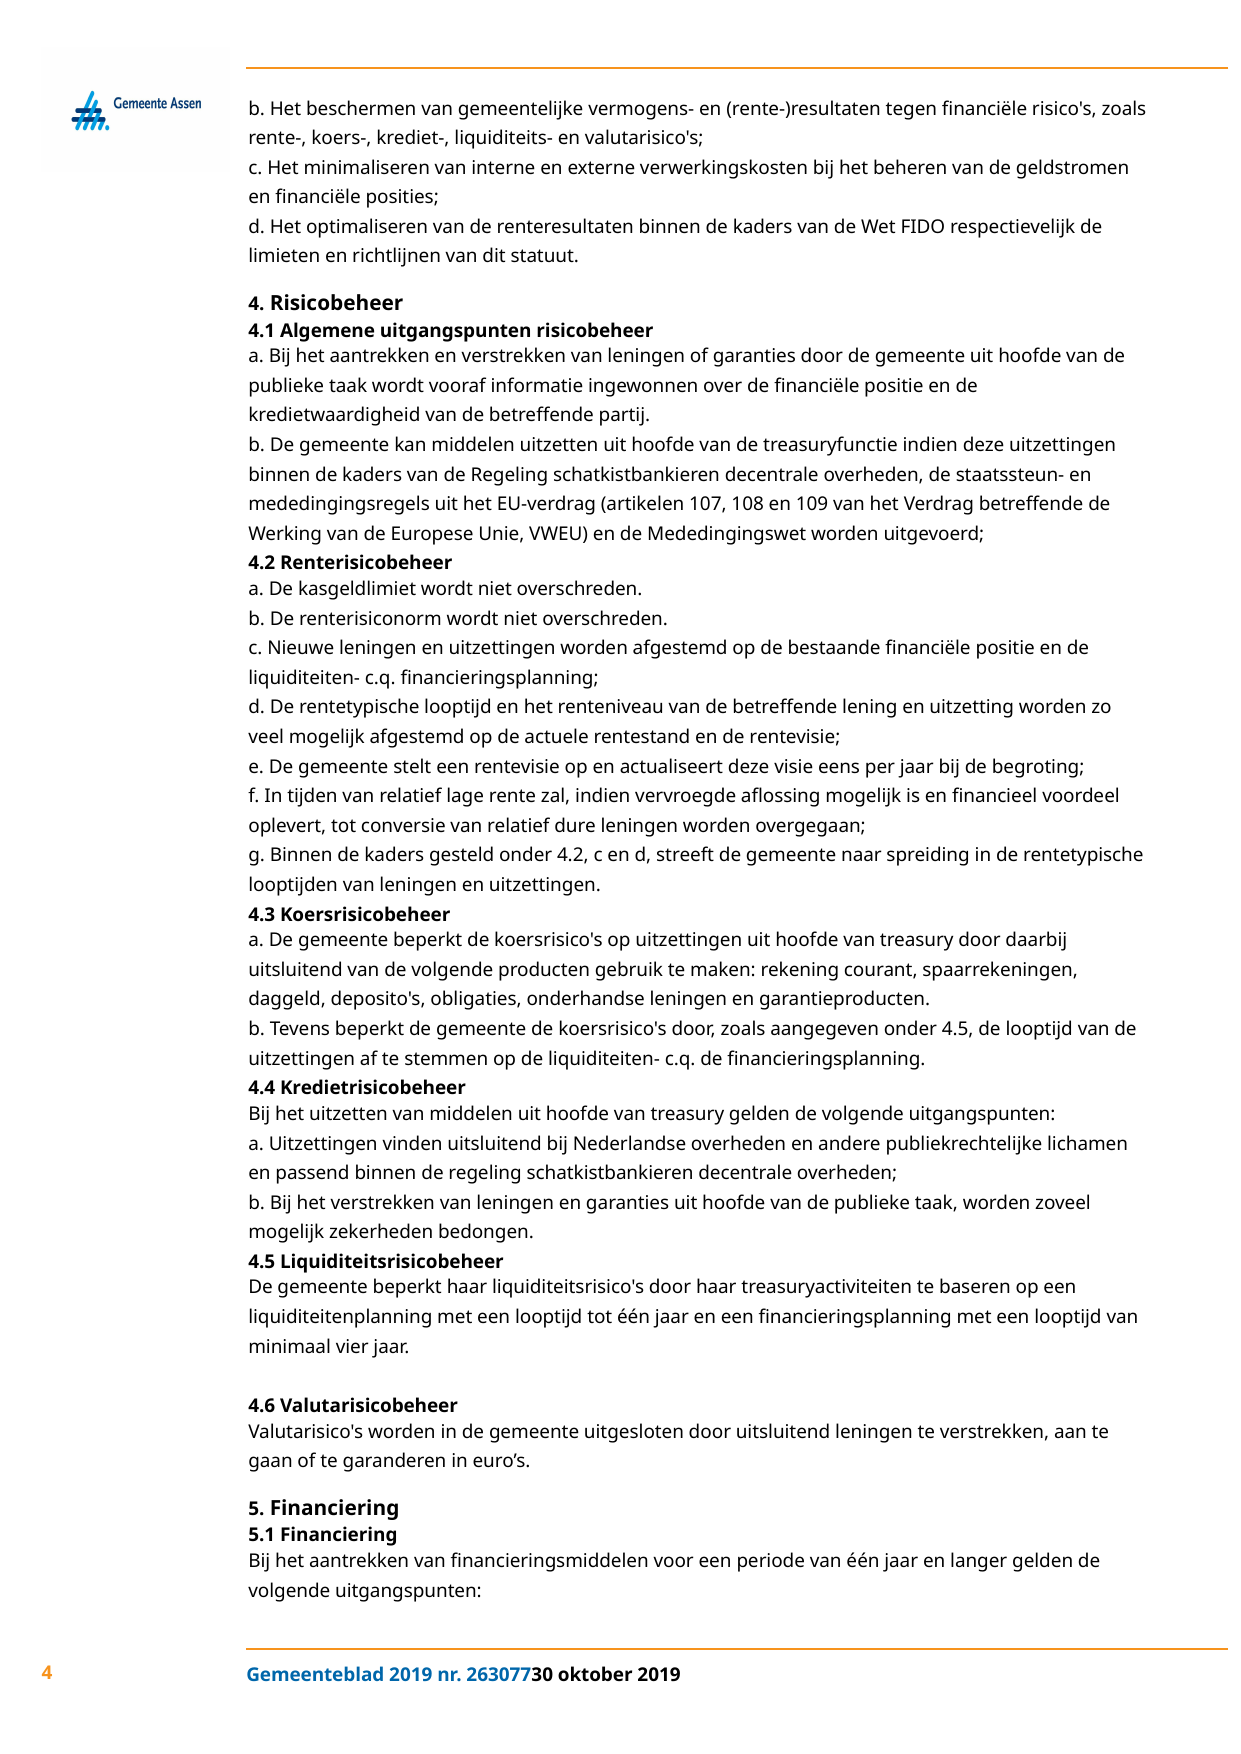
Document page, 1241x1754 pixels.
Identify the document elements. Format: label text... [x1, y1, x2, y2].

text a. De gemeente beperkt de koersrisico's op uitzettingen uit hoofde van treasury door daarbij uitsluitend van de volgende producten gebruik te maken: rekening courant, spaarrekeningen, daggeld, deposito's, obligaties, onderhandse leningen en garantieproducten. [248, 926, 1152, 1011]
text 4.2 Renterisicobeheer [248, 549, 1152, 575]
text d. De rentetypische looptijd en het renteniveau van de betreffende lening en uitzetting worden zo veel mogelijk afgestemd op de actuele rentestand en de rentevisie; [248, 694, 1152, 749]
text d. Het optimaliseren van de renteresultaten binnen de kaders van de Wet FIDO respectievelijk de limieten en richtlijnen van dit statuut. [248, 213, 1152, 268]
text b. De renterisiconorm wordt niet overschreden. [248, 605, 1152, 631]
text 5. Financiering [248, 1493, 1152, 1521]
text a. Uitzettingen vinden uitsluitend bij Nederlandse overheden en andere publiekrechtelijke lichamen en passend binnen de regeling schatkistbankieren decentrale overheden; [248, 1130, 1152, 1185]
text De gemeente beperkt haar liquiditeitsrisico's door haar treasuryactiviteiten te baseren op een liquiditeitenplanning met een looptijd tot één jaar en een financieringsplanning met een looptijd van minimaal vier jaar. [248, 1274, 1152, 1359]
text 4. Risicobeheer [248, 288, 1152, 317]
text 4.6 Valutarisicobeheer [248, 1392, 1152, 1418]
text b. Tevens beperkt de gemeente de koersrisico's door, zoals aangegeven onder 4.5, de looptijd van de uitzettingen af te stemmen op de liquiditeiten- c.q. de financieringsplanning. [248, 1015, 1152, 1071]
text a. De kasgeldlimiet wordt niet overschreden. [248, 575, 1152, 601]
picture [41, 47, 231, 172]
text b. Bij het verstrekken van leningen en garanties uit hoofde van de publieke taak, worden zoveel mogelijk zekerheden bedongen. [248, 1189, 1152, 1244]
text 4.1 Algemene uitgangspunten risicobeheer [248, 317, 1152, 342]
text 4.4 Kredietrisicobeheer [248, 1074, 1152, 1100]
text a. Bij het aantrekken en verstrekken van leningen of garanties door de gemeente uit hoofde van de publieke taak wordt vooraf informatie ingewonnen over de financiële positie en de kredietwaardigheid van de betreffende partij. [248, 342, 1152, 427]
text 5.1 Financiering [248, 1521, 1152, 1547]
text Valutarisico's worden in de gemeente uitgesloten door uitsluitend leningen te verstrekken, aan te gaan of te garanderen in euro’s. [248, 1418, 1152, 1473]
text c. Nieuwe leningen en uitzettingen worden afgestemd op de bestaande financiële positie en de liquiditeiten- c.q. financieringsplanning; [248, 634, 1152, 690]
text b. Het beschermen van gemeentelijke vermogens- en (rente-)resultaten tegen financiële risico's, zoals rente-, koers-, krediet-, liquiditeits- en valutarisico's; [248, 95, 1152, 150]
text e. De gemeente stelt een rentevisie op en actualiseert deze visie eens per jaar bij de begroting; [248, 753, 1152, 778]
text 4.5 Liquiditeitsrisicobeheer [248, 1248, 1152, 1274]
text g. Binnen de kaders gesteld onder 4.2, c en d, streeft de gemeente naar spreiding in de rentetypische looptijden van leningen en uitzettingen. [248, 842, 1152, 897]
text 4.3 Koersrisicobeheer [248, 901, 1152, 926]
text b. De gemeente kan middelen uitzetten uit hoofde van de treasuryfunctie indien deze uitzettingen binnen de kaders van de Regeling schatkistbankieren decentrale overheden, de staatssteun- en mededingingsregels uit het EU-verdrag (artikelen 107, 108 en 109 van het Verdrag betreﬀende de Werking van de Europese Unie, VWEU) en de Mededingingswet worden uitgevoerd; [248, 431, 1152, 546]
text f. In tijden van relatief lage rente zal, indien vervroegde aflossing mogelijk is en financieel voordeel oplevert, tot conversie van relatief dure leningen worden overgegaan; [248, 782, 1152, 838]
text Bij het aantrekken van financieringsmiddelen voor een periode van één jaar en langer gelden de volgende uitgangspunten: [248, 1547, 1152, 1602]
text c. Het minimaliseren van interne en externe verwerkingskosten bij het beheren van de geldstromen en financiële posities; [248, 154, 1152, 209]
text Bij het uitzetten van middelen uit hoofde van treasury gelden de volgende uitgangspunten: [248, 1100, 1152, 1126]
